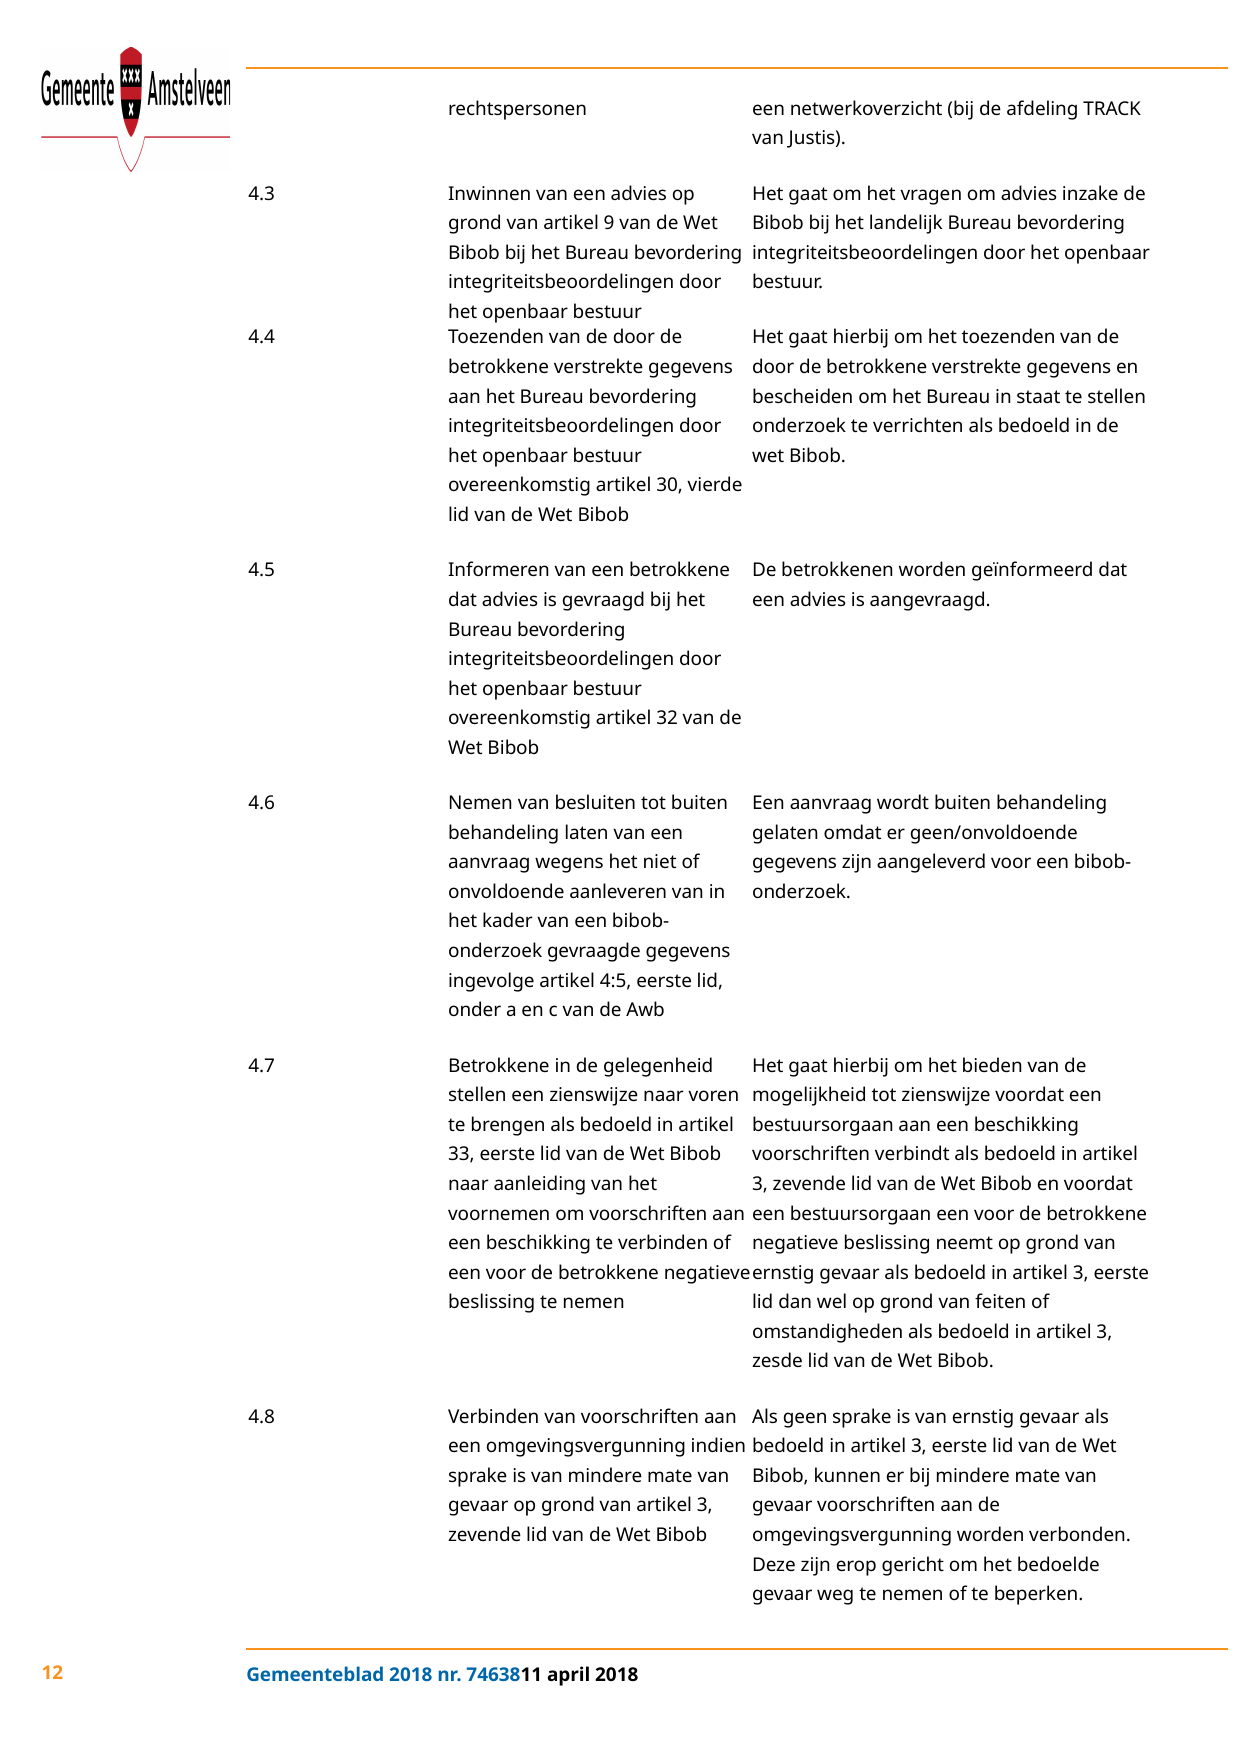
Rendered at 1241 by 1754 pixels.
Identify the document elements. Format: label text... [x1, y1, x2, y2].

picture [41, 47, 231, 172]
table_cell Verbinden van voorschriften aan een omgevingsvergunning indien sprake is van mindere mate van gevaar op grond van artikel 3, zevende lid van de Wet Bibob [448, 1403, 752, 1606]
table_cell Een aanvraag wordt buiten behandeling gelaten omdat er geen/onvoldoende gegevens zijn aangeleverd voor een bibob-onderzoek. [752, 789, 1152, 1052]
table_cell Als geen sprake is van ernstig gevaar als bedoeld in artikel 3, eerste lid van de Wet Bibob, kunnen er bij mindere mate van gevaar voorschriften aan de omgevingsvergunning worden verbonden. Deze zijn erop gericht om het bedoelde gevaar weg te nemen of te beperken. [752, 1403, 1152, 1606]
table_cell 4.5 [248, 557, 448, 789]
table_cell Informeren van een betrokkene dat advies is gevraagd bij het Bureau bevordering integriteitsbeoordelingen door het openbaar bestuur overeenkomstig artikel 32 van de Wet Bibob [448, 557, 752, 789]
table_cell 4.8 [248, 1403, 448, 1606]
table_cell 4.4 [248, 324, 448, 557]
table_cell Betrokkene in de gelegenheid stellen een zienswijze naar voren te brengen als bedoeld in artikel 33, eerste lid van de Wet Bibob naar aanleiding van het voornemen om voorschriften aan een beschikking te verbinden of een voor de betrokkene negatieve beslissing te nemen [448, 1052, 752, 1403]
table_cell 4.3 [248, 180, 448, 324]
table_cell Toezenden van de door de betrokkene verstrekte gegevens aan het Bureau bevordering integriteitsbeoordelingen door het openbaar bestuur overeenkomstig artikel 30, vierde lid van de Wet Bibob [448, 324, 752, 557]
table_cell Nemen van besluiten tot buiten behandeling laten van een aanvraag wegens het niet of onvoldoende aanleveren van in het kader van een bibob-onderzoek gevraagde gegevens ingevolge artikel 4:5, eerste lid, onder a en c van de Awb [448, 789, 752, 1052]
table_cell De betrokkenen worden geïnformeerd dat een advies is aangevraagd. [752, 557, 1152, 789]
table_cell een netwerkoverzicht (bij de afdeling TRACK van Justis). [752, 95, 1152, 180]
table_cell Het gaat om het vragen om advies inzake de Bibob bij het landelijk Bureau bevordering integriteitsbeoordelingen door het openbaar bestuur. [752, 180, 1152, 324]
table_cell Het gaat hierbij om het toezenden van de door de betrokkene verstrekte gegevens en bescheiden om het Bureau in staat te stellen onderzoek te verrichten als bedoeld in de wet Bibob. [752, 324, 1152, 557]
table_cell rechtspersonen [448, 95, 752, 180]
table_cell [248, 95, 448, 180]
table_cell 4.7 [248, 1052, 448, 1403]
table_cell Inwinnen van een advies op grond van artikel 9 van de Wet Bibob bij het Bureau bevordering integriteitsbeoordelingen door het openbaar bestuur [448, 180, 752, 324]
table_cell 4.6 [248, 789, 448, 1052]
table_cell Het gaat hierbij om het bieden van de mogelijkheid tot zienswijze voordat een bestuursorgaan aan een beschikking voorschriften verbindt als bedoeld in artikel 3, zevende lid van de Wet Bibob en voordat een bestuursorgaan een voor de betrokkene negatieve beslissing neemt op grond van ernstig gevaar als bedoeld in artikel 3, eerste lid dan wel op grond van feiten of omstandigheden als bedoeld in artikel 3, zesde lid van de Wet Bibob. [752, 1052, 1152, 1403]
